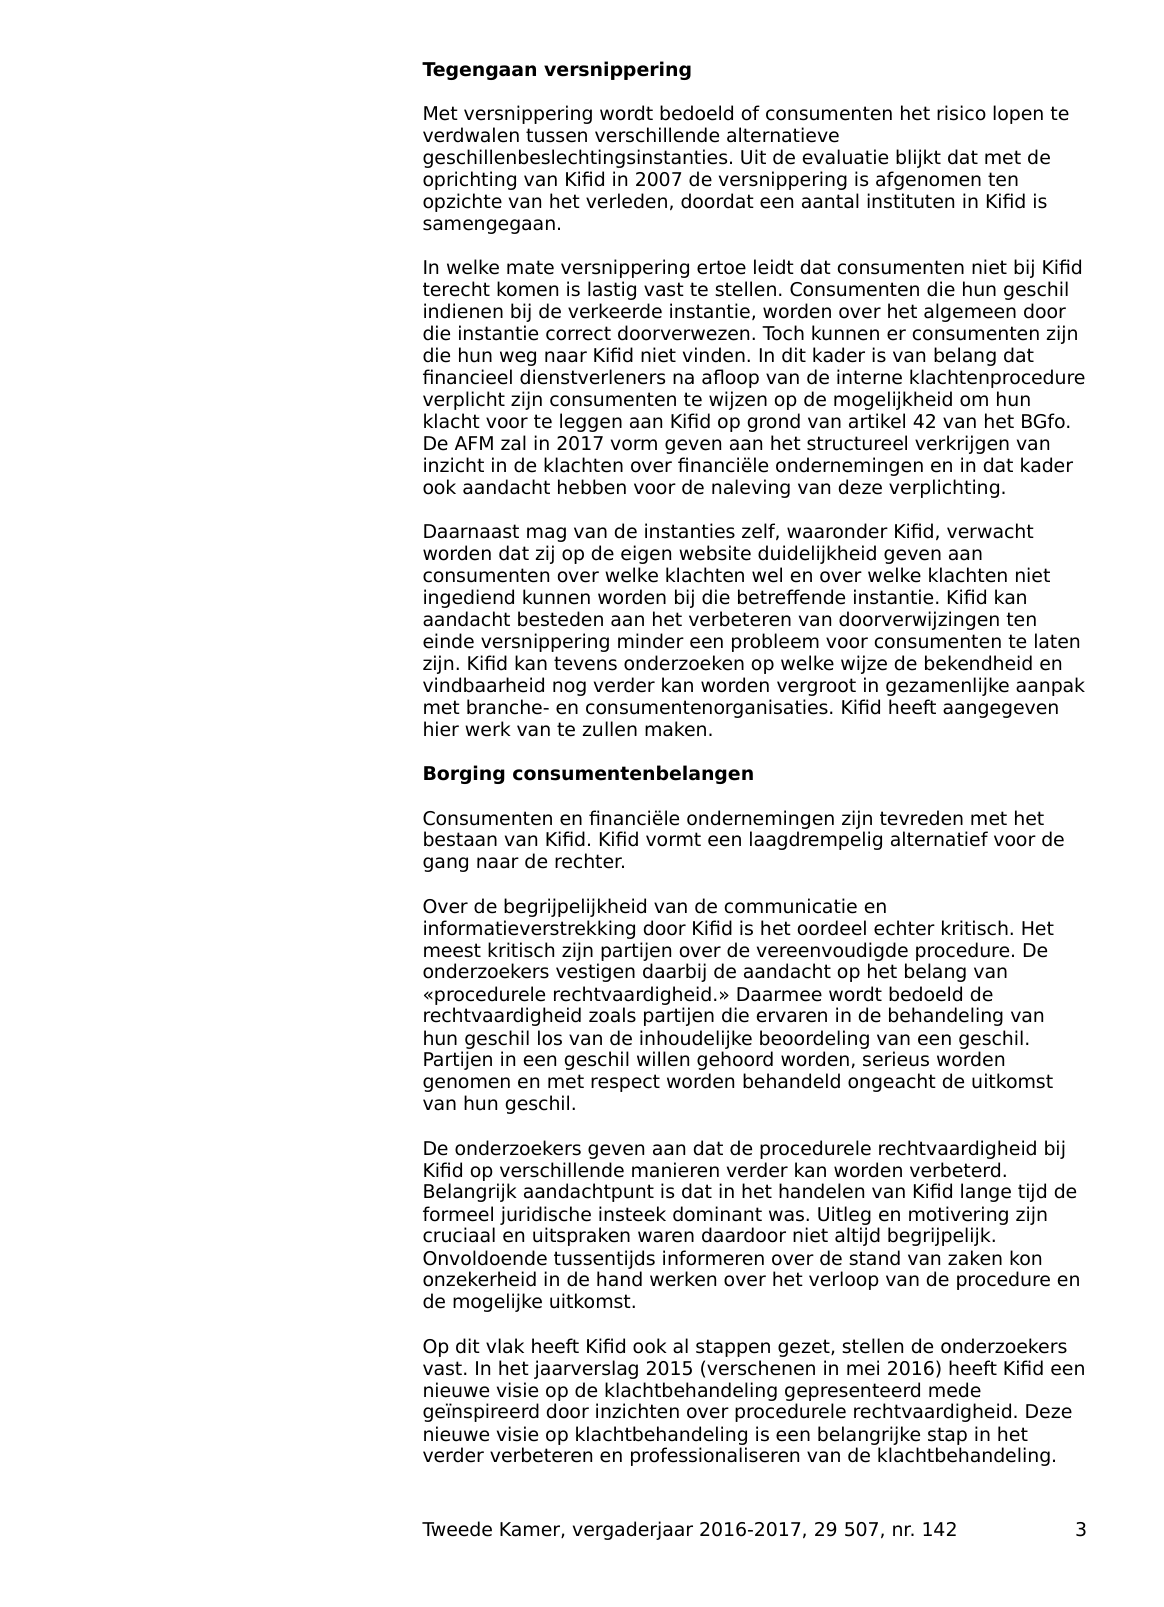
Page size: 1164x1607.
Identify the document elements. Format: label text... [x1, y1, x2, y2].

text Consumenten en financiële ondernemingen zijn tevreden met het bestaan van Kifid. Kifid vormt een laagdrempelig alternatief voor de gang naar de rechter. [422, 807, 1087, 873]
subtitle Borging consumentenbelangen [422, 763, 1087, 785]
text Op dit vlak heeft Kifid ook al stappen gezet, stellen de onderzoekers vast. In het jaarverslag 2015 (verschenen in mei 2016) heeft Kifid een nieuwe visie op de klachtbehandeling gepresenteerd mede geïnspireerd door inzichten over procedurele rechtvaardigheid. Deze nieuwe visie op klachtbehandeling is een belangrijke stap in het verder verbeteren en professionaliseren van de klachtbehandeling. [422, 1336, 1087, 1467]
subtitle Tegengaan versnippering [422, 59, 1087, 81]
text Over de begrijpelijkheid van de communicatie en informatieverstrekking door Kifid is het oordeel echter kritisch. Het meest kritisch zijn partijen over de vereenvoudigde procedure. De onderzoekers vestigen daarbij de aandacht op het belang van «procedurele rechtvaardigheid.» Daarmee wordt bedoeld de rechtvaardigheid zoals partijen die ervaren in de behandeling van hun geschil los van de inhoudelijke beoordeling van een geschil. Partijen in een geschil willen gehoord worden, serieus worden genomen en met respect worden behandeld ongeacht de uitkomst van hun geschil. [422, 896, 1087, 1115]
text De onderzoekers geven aan dat de procedurele rechtvaardigheid bij Kifid op verschillende manieren verder kan worden verbeterd. Belangrijk aandachtpunt is dat in het handelen van Kifid lange tijd de formeel juridische insteek dominant was. Uitleg en motivering zijn cruciaal en uitspraken waren daardoor niet altijd begrijpelijk. Onvoldoende tussentijds informeren over de stand van zaken kon onzekerheid in de hand werken over het verloop van de procedure en de mogelijke uitkomst. [422, 1137, 1087, 1313]
text Daarnaast mag van de instanties zelf, waaronder Kifid, verwacht worden dat zij op de eigen website duidelijkheid geven aan consumenten over welke klachten wel en over welke klachten niet ingediend kunnen worden bij die betreffende instantie. Kifid kan aandacht besteden aan het verbeteren van doorverwijzingen ten einde versnippering minder een probleem voor consumenten te laten zijn. Kifid kan tevens onderzoeken op welke wijze de bekendheid en vindbaarheid nog verder kan worden vergroot in gezamenlijke aanpak met branche- en consumentenorganisaties. Kifid heeft aangegeven hier werk van te zullen maken. [422, 521, 1087, 741]
text In welke mate versnippering ertoe leidt dat consumenten niet bij Kifid terecht komen is lastig vast te stellen. Consumenten die hun geschil indienen bij de verkeerde instantie, worden over het algemeen door die instantie correct doorverwezen. Toch kunnen er consumenten zijn die hun weg naar Kifid niet vinden. In dit kader is van belang dat financieel dienstverleners na afloop van de interne klachtenprocedure verplicht zijn consumenten te wijzen op de mogelijkheid om hun klacht voor te leggen aan Kifid op grond van artikel 42 van het BGfo. De AFM zal in 2017 vorm geven aan het structureel verkrijgen van inzicht in de klachten over financiële ondernemingen en in dat kader ook aandacht hebben voor de naleving van deze verplichting. [422, 257, 1087, 499]
text Met versnippering wordt bedoeld of consumenten het risico lopen te verdwalen tussen verschillende alternatieve geschillenbeslechtingsinstanties. Uit de evaluatie blijkt dat met de oprichting van Kifid in 2007 de versnippering is afgenomen ten opzichte van het verleden, doordat een aantal instituten in Kifid is samengegaan. [422, 103, 1087, 235]
